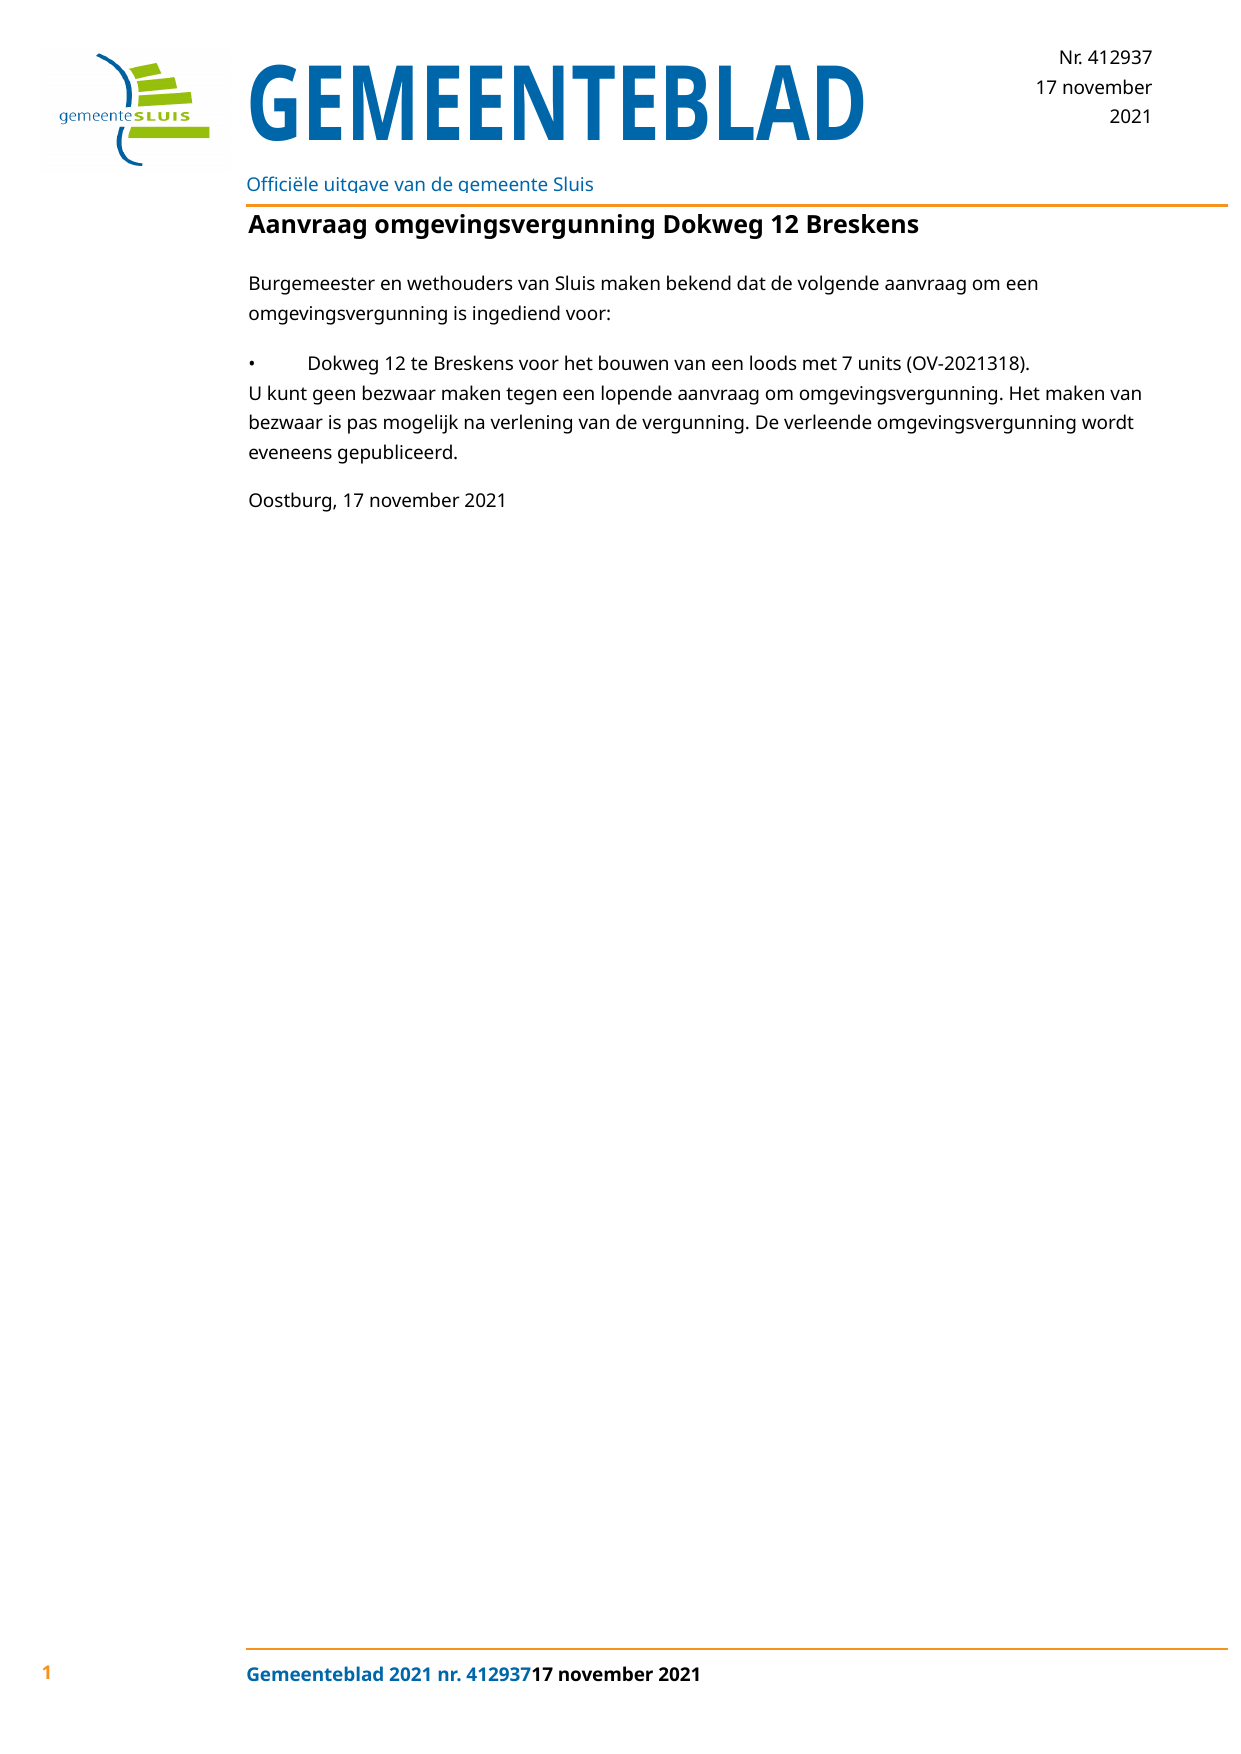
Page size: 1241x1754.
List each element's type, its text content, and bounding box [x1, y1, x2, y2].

text Oostburg, 17 november 2021 [248, 487, 1152, 513]
list Dokweg 12 te Breskens voor het bouwen van een loods met 7 units (OV-2021318). [248, 350, 1152, 376]
picture [41, 47, 231, 172]
text Aanvraag omgevingsvergunning Dokweg 12 Breskens [248, 207, 1152, 241]
text Burgemeester en wethouders van Sluis maken bekend dat de volgende aanvraag om een omgevingsvergunning is ingediend voor: [248, 270, 1152, 326]
text U kunt geen bezwaar maken tegen een lopende aanvraag om omgevingsvergunning. Het maken van bezwaar is pas mogelijk na verlening van de vergunning. De verleende omgevingsvergunning wordt eveneens gepubliceerd. [248, 380, 1152, 465]
